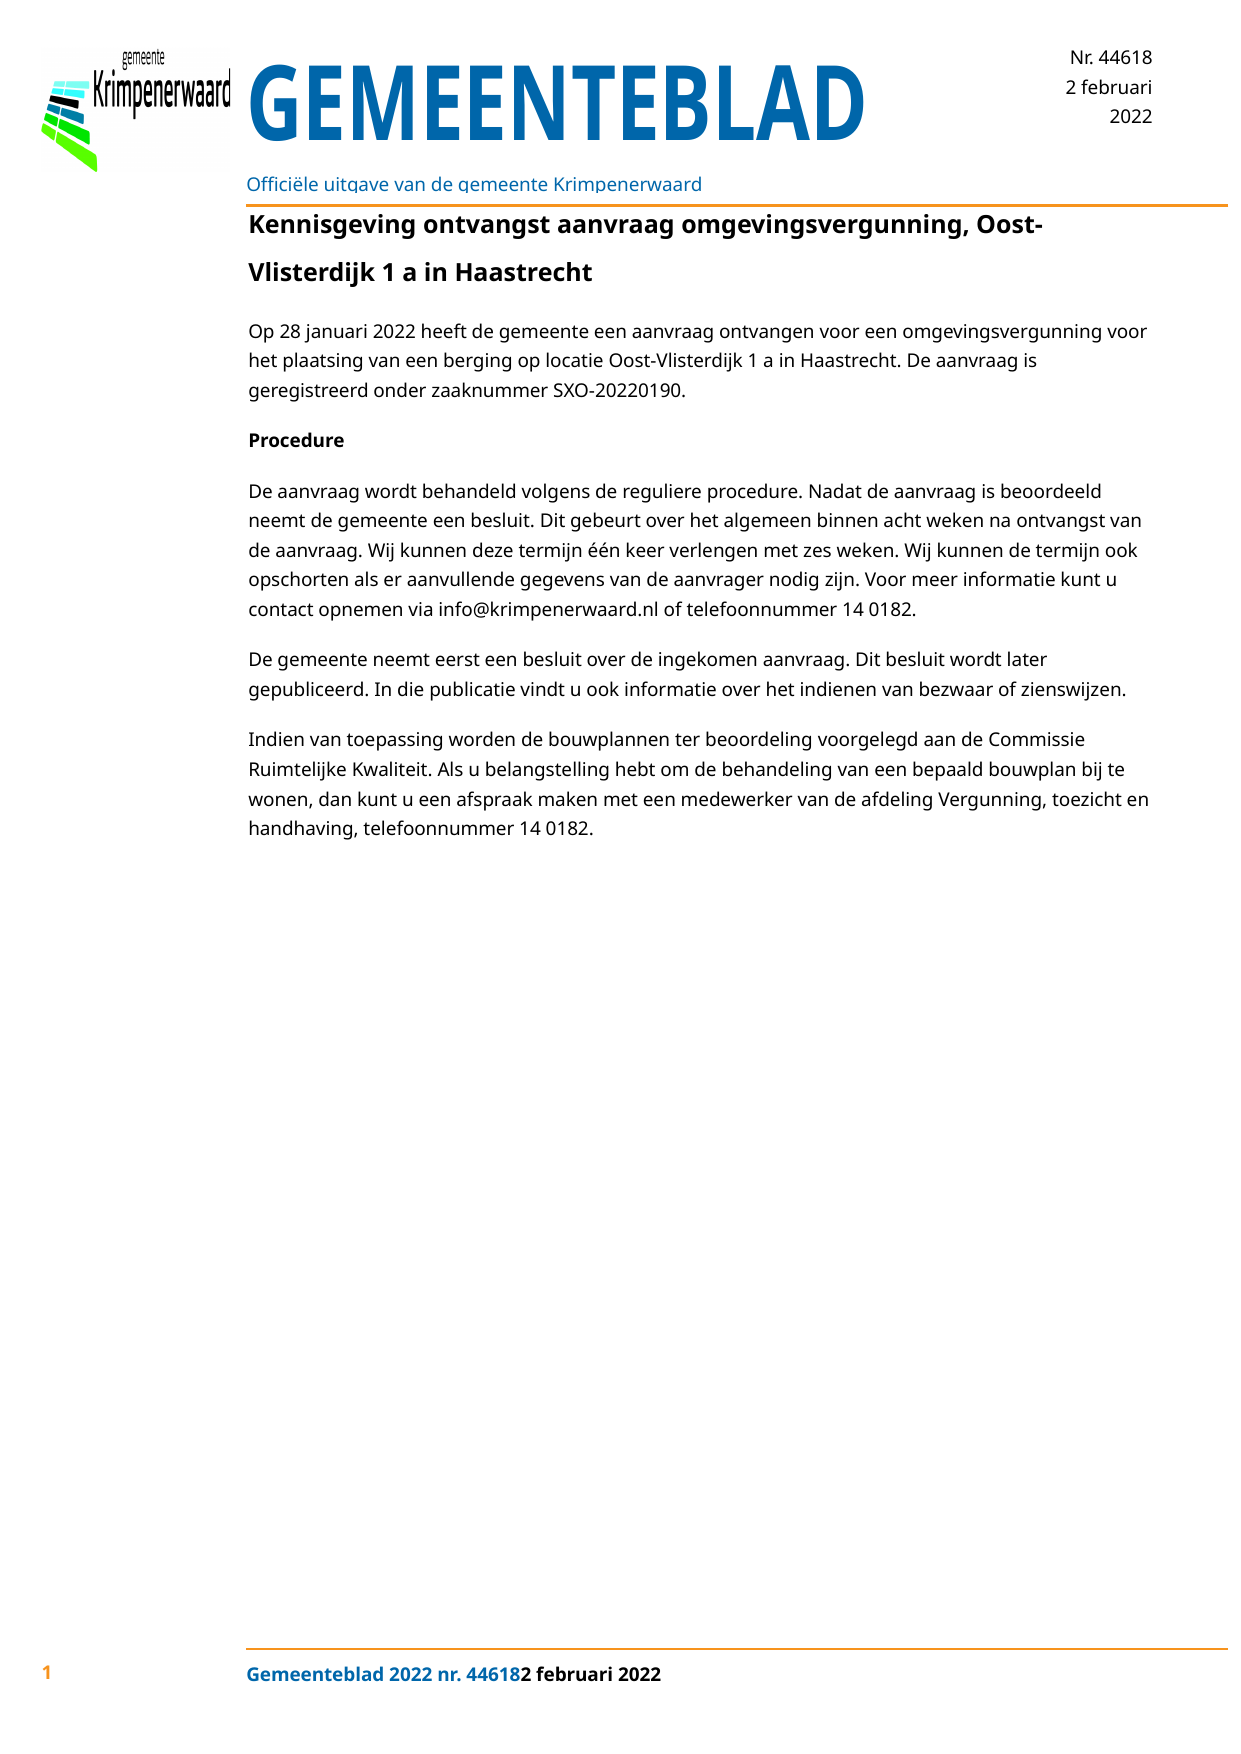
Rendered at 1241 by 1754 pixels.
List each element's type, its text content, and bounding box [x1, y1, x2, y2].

text Kennisgeving ontvangst aanvraag omgevingsvergunning, Oost-Vlisterdijk 1 a in Haastrecht [248, 207, 1152, 288]
picture [41, 47, 231, 172]
text De aanvraag wordt behandeld volgens de reguliere procedure. Nadat de aanvraag is beoordeeld neemt de gemeente een besluit. Dit gebeurt over het algemeen binnen acht weken na ontvangst van de aanvraag. Wij kunnen deze termijn één keer verlengen met zes weken. Wij kunnen de termijn ook opschorten als er aanvullende gegevens van de aanvrager nodig zijn. Voor meer informatie kunt u contact opnemen via info@krimpenerwaard.nl of telefoonnummer 14 0182. [248, 478, 1152, 622]
text Op 28 januari 2022 heeft de gemeente een aanvraag ontvangen voor een omgevingsvergunning voor het plaatsing van een berging op locatie Oost-Vlisterdijk 1 a in Haastrecht. De aanvraag is geregistreerd onder zaaknummer SXO-20220190. [248, 318, 1152, 403]
text Indien van toepassing worden de bouwplannen ter beoordeling voorgelegd aan de Commissie Ruimtelijke Kwaliteit. Als u belangstelling hebt om de behandeling van een bepaald bouwplan bij te wonen, dan kunt u een afspraak maken met een medewerker van de afdeling Vergunning, toezicht en handhaving, telefoonnummer 14 0182. [248, 727, 1152, 841]
text De gemeente neemt eerst een besluit over de ingekomen aanvraag. Dit besluit wordt later gepubliceerd. In die publicatie vindt u ook informatie over het indienen van bezwaar of zienswijzen. [248, 647, 1152, 702]
text Procedure [248, 427, 1152, 453]
